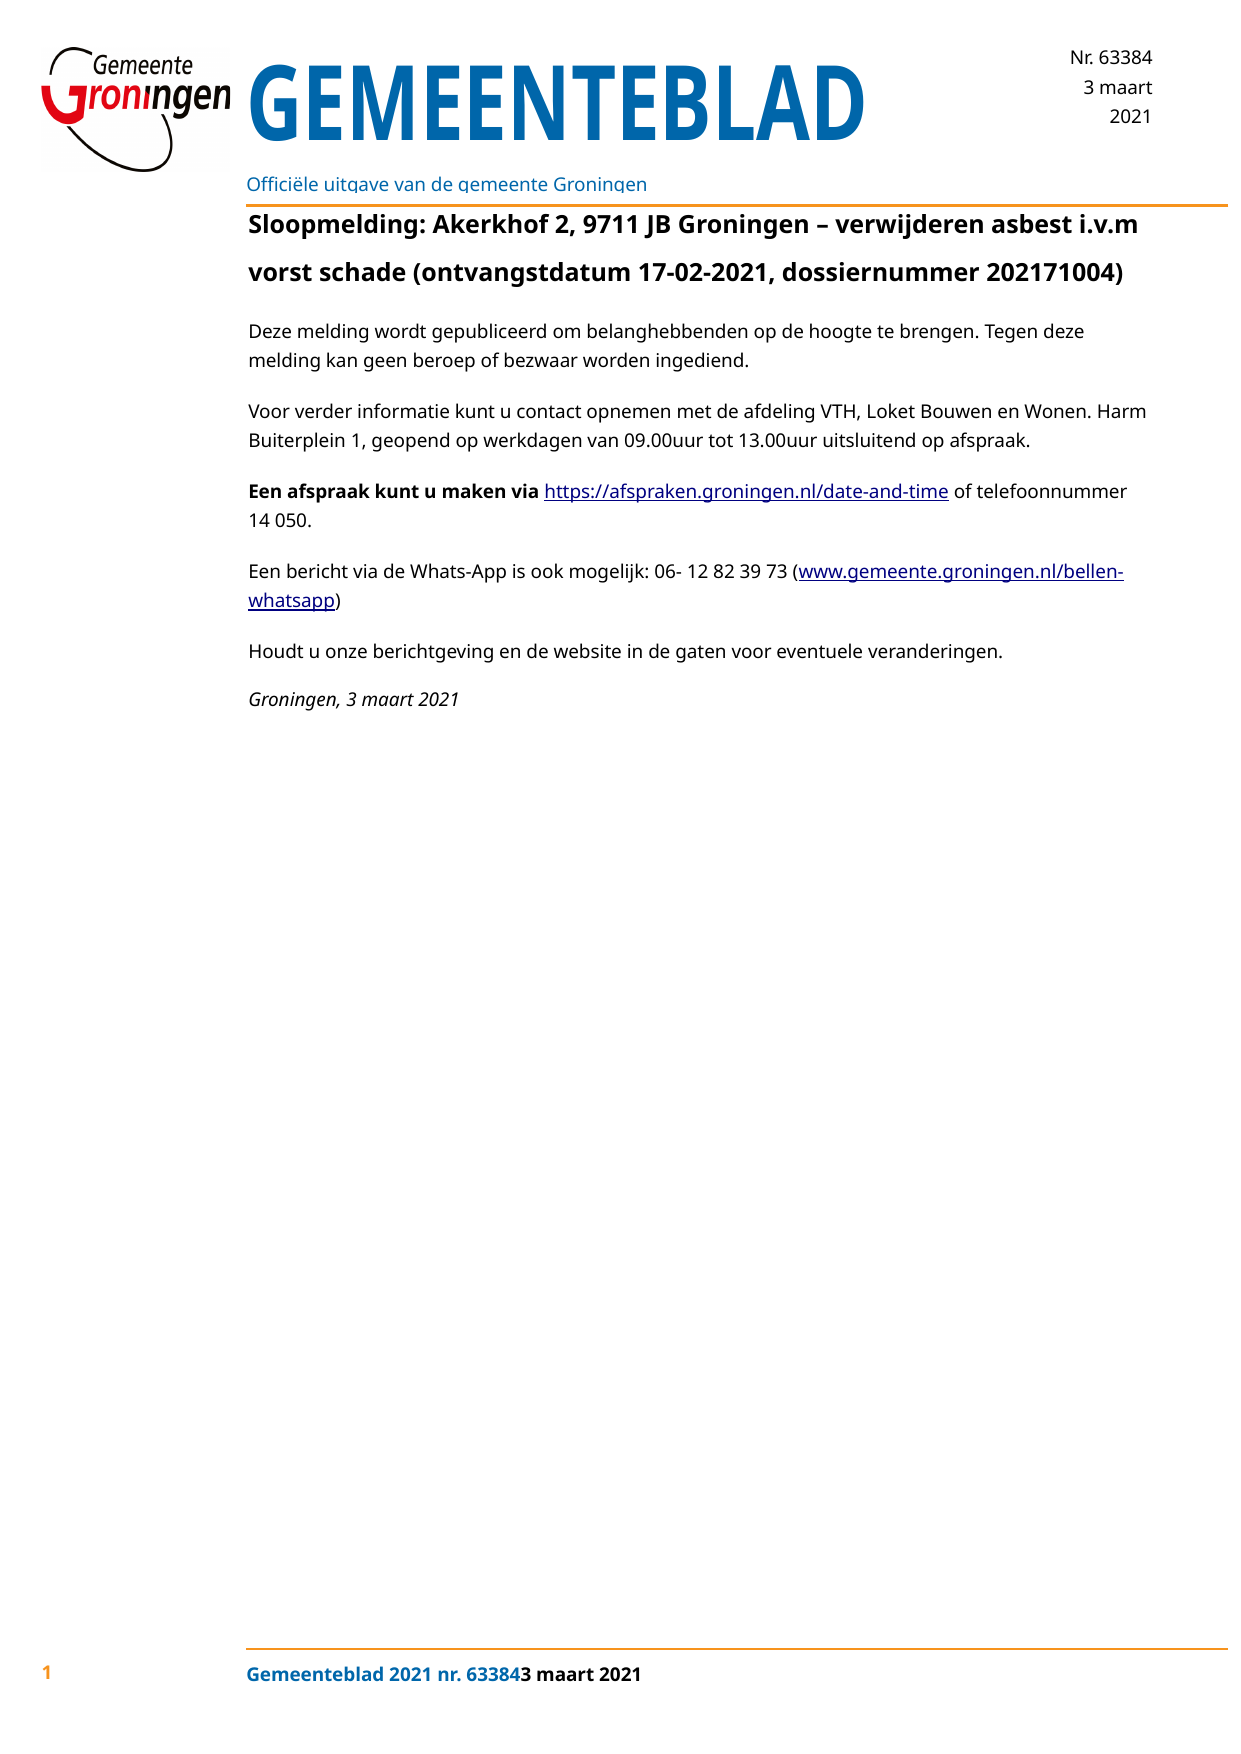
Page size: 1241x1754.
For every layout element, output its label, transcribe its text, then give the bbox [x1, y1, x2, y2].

picture [41, 47, 231, 172]
text Deze melding wordt gepubliceerd om belanghebbenden op de hoogte te brengen. Tegen deze melding kan geen beroep of bezwaar worden ingediend. [248, 318, 1152, 373]
text Voor verder informatie kunt u contact opnemen met de afdeling VTH, Loket Bouwen en Wonen. Harm Buiterplein 1, geopend op werkdagen van 09.00uur tot 13.00uur uitsluitend op afspraak. [248, 398, 1152, 453]
text Houdt u onze berichtgeving en de website in de gaten voor eventuele veranderingen. [248, 638, 1152, 664]
text Een bericht via de Whats-App is ook mogelijk: 06- 12 82 39 73 (www.gemeente.groningen.nl/bellen-whatsapp) [248, 558, 1152, 613]
text Sloopmelding: Akerkhof 2, 9711 JB Groningen – verwijderen asbest i.v.m vorst schade (ontvangstdatum 17-02-2021, dossiernummer 202171004) [248, 207, 1152, 288]
text Een afspraak kunt u maken via https://afspraken.groningen.nl/date-and-time of telefoonnummer 14 050. [248, 478, 1152, 533]
text Groningen, 3 maart 2021 [248, 686, 1152, 711]
